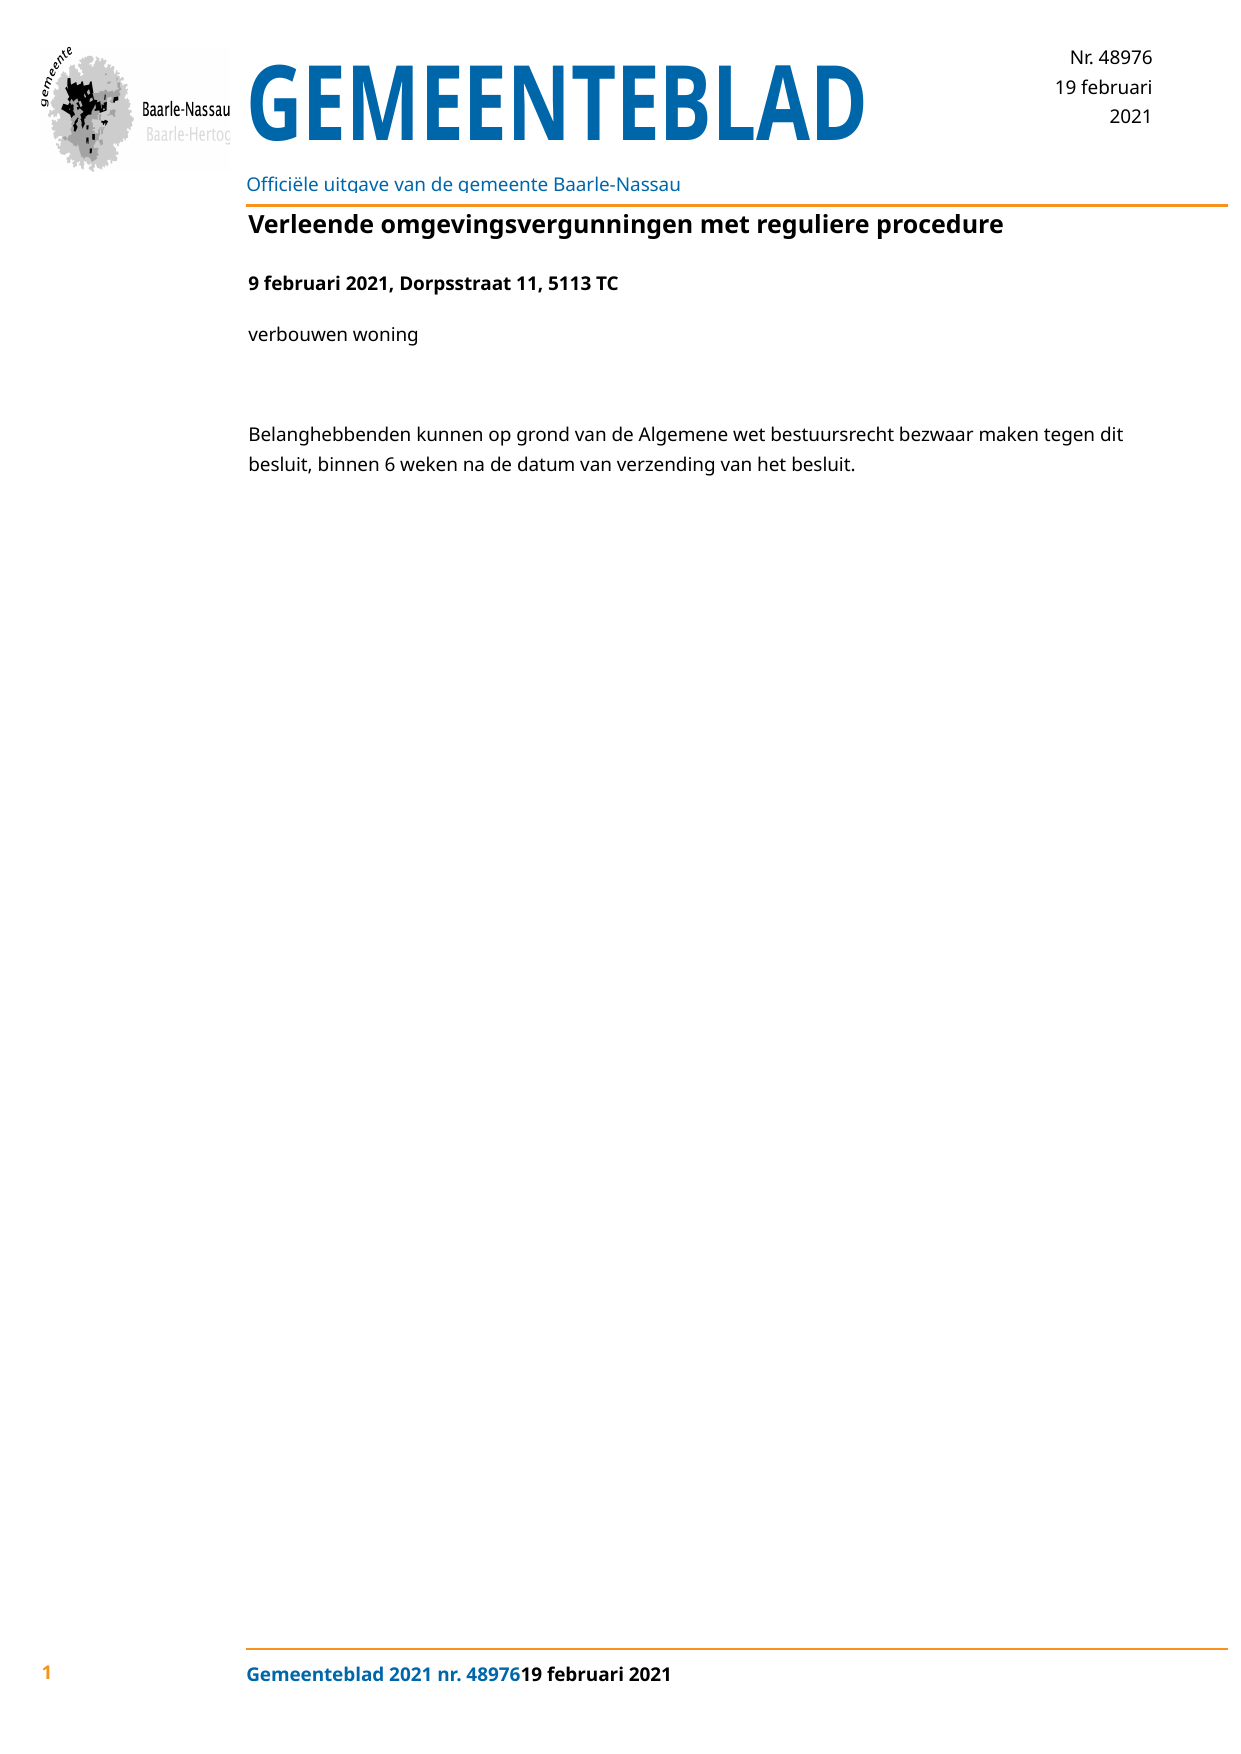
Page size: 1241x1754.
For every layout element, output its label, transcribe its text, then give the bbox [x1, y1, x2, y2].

text Verleende omgevingsvergunningen met reguliere procedure [248, 207, 1152, 241]
text Belanghebbenden kunnen op grond van de Algemene wet bestuursrecht bezwaar maken tegen dit besluit, binnen 6 weken na de datum van verzending van het besluit. [248, 422, 1152, 477]
text verbouwen woning [248, 321, 1152, 346]
text 9 februari 2021, Dorpsstraat 11, 5113 TC [248, 270, 1152, 296]
picture [41, 47, 231, 172]
